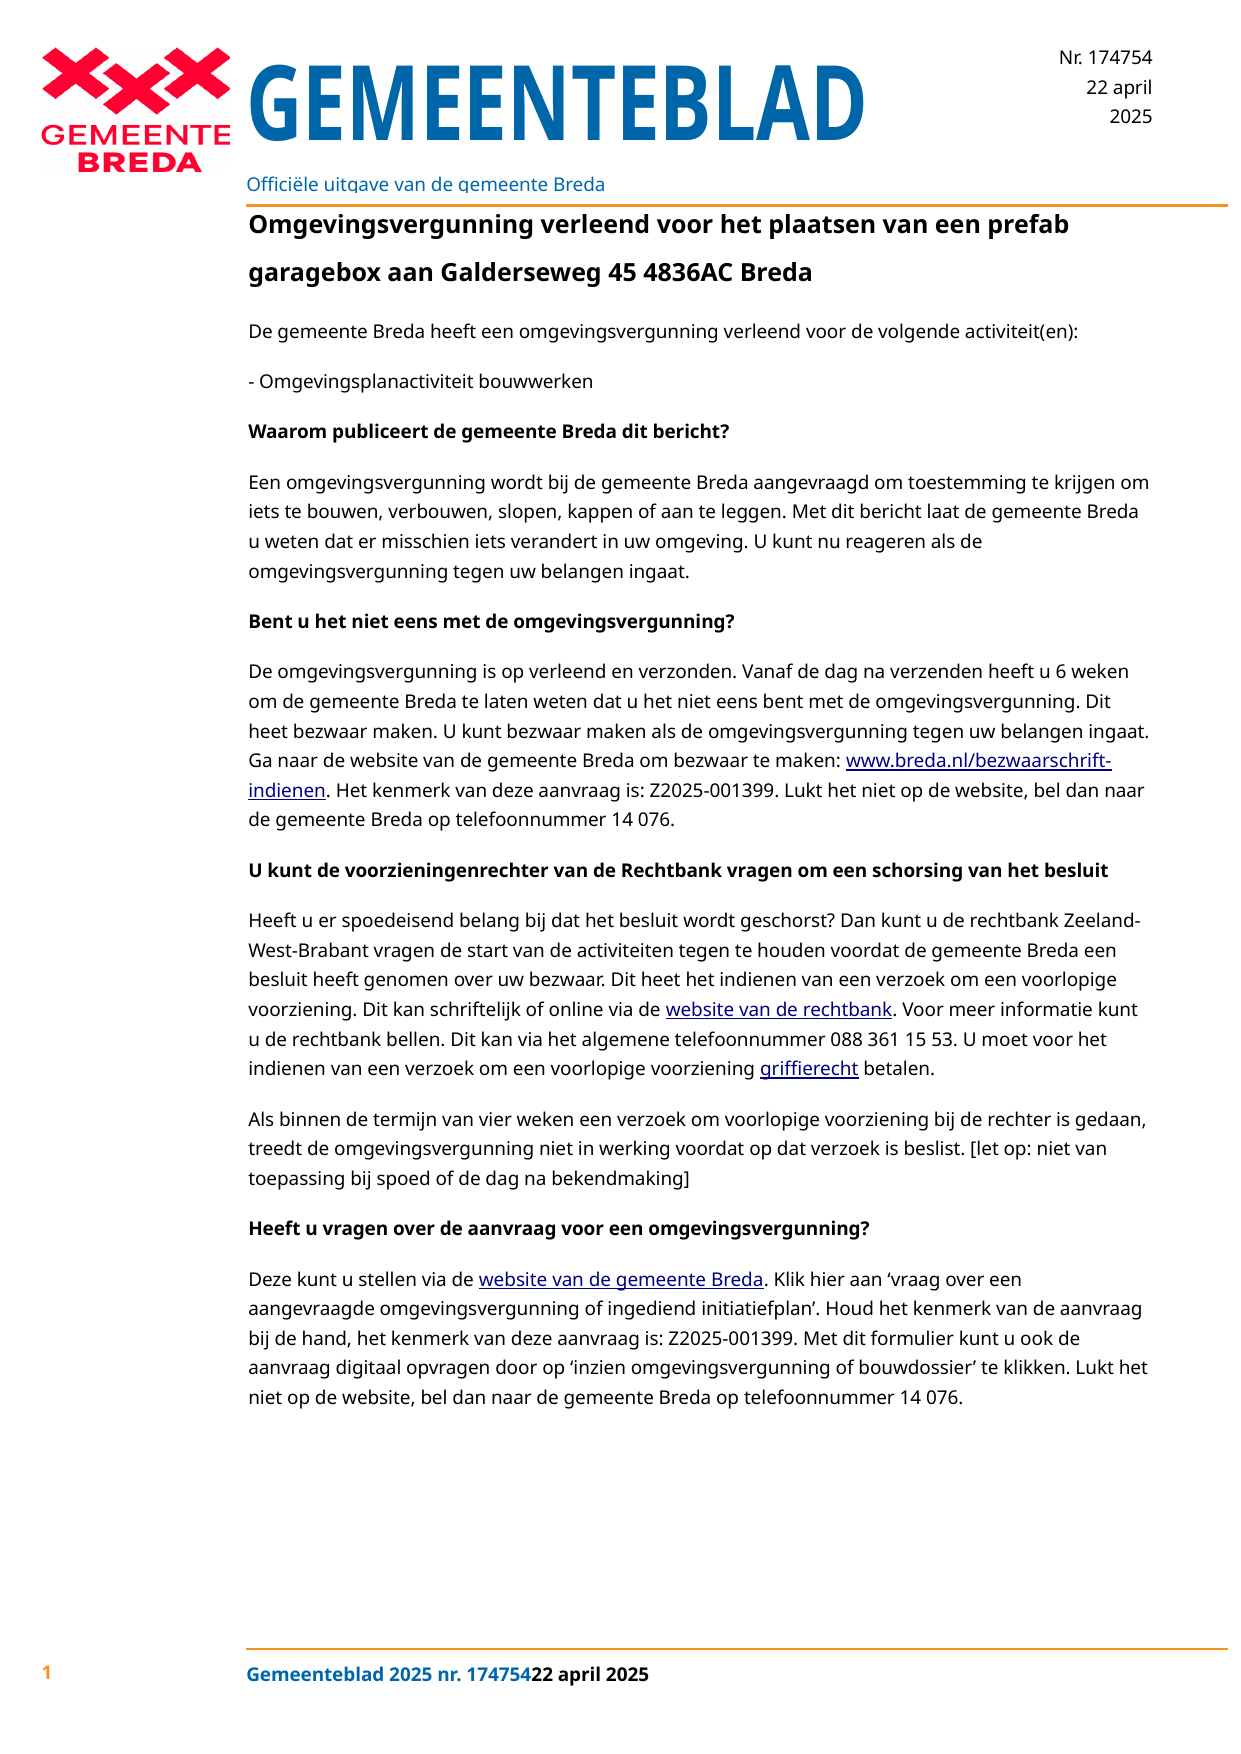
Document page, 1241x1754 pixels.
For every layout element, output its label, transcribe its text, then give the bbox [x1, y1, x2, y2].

text Bent u het niet eens met de omgevingsvergunning? [248, 608, 1152, 634]
text De gemeente Breda heeft een omgevingsvergunning verleend voor de volgende activiteit(en): [248, 318, 1152, 344]
text De omgevingsvergunning is op verleend en verzonden. Vanaf de dag na verzenden heeft u 6 weken om de gemeente Breda te laten weten dat u het niet eens bent met de omgevingsvergunning. Dit heet bezwaar maken. U kunt bezwaar maken als de omgevingsvergunning tegen uw belangen ingaat. Ga naar de website van de gemeente Breda om bezwaar te maken: www.breda.nl/bezwaarschrift-indienen. Het kenmerk van deze aanvraag is: Z2025-001399. Lukt het niet op de website, bel dan naar de gemeente Breda op telefoonnummer 14 076. [248, 659, 1152, 832]
text Heeft u vragen over de aanvraag voor een omgevingsvergunning? [248, 1215, 1152, 1241]
text U kunt de voorzieningenrechter van de Rechtbank vragen om een schorsing van het besluit [248, 857, 1152, 883]
text - Omgevingsplanactiviteit bouwwerken [248, 368, 1152, 394]
picture [41, 47, 231, 172]
text Heeft u er spoedeisend belang bij dat het besluit wordt geschorst? Dan kunt u de rechtbank Zeeland-West-Brabant vragen de start van de activiteiten tegen te houden voordat de gemeente Breda een besluit heeft genomen over uw bezwaar. Dit heet het indienen van een verzoek om een voorlopige voorziening. Dit kan schriftelijk of online via de website van de rechtbank. Voor meer informatie kunt u de rechtbank bellen. Dit kan via het algemene telefoonnummer 088 361 15 53. U moet voor het indienen van een verzoek om een voorlopige voorziening griffierecht betalen. [248, 907, 1152, 1081]
text Waarom publiceert de gemeente Breda dit bericht? [248, 419, 1152, 444]
text Omgevingsvergunning verleend voor het plaatsen van een prefab garagebox aan Galderseweg 45 4836AC Breda [248, 207, 1152, 288]
text Deze kunt u stellen via de website van de gemeente Breda. Klik hier aan ‘vraag over een aangevraagde omgevingsvergunning of ingediend initiatiefplan’. Houd het kenmerk van de aanvraag bij de hand, het kenmerk van deze aanvraag is: Z2025-001399. Met dit formulier kunt u ook de aanvraag digitaal opvragen door op ‘inzien omgevingsvergunning of bouwdossier’ te klikken. Lukt het niet op de website, bel dan naar de gemeente Breda op telefoonnummer 14 076. [248, 1266, 1152, 1410]
text Als binnen de termijn van vier weken een verzoek om voorlopige voorziening bij de rechter is gedaan, treedt de omgevingsvergunning niet in werking voordat op dat verzoek is beslist. [let op: niet van toepassing bij spoed of de dag na bekendmaking] [248, 1106, 1152, 1191]
text Een omgevingsvergunning wordt bij de gemeente Breda aangevraagd om toestemming te krijgen om iets te bouwen, verbouwen, slopen, kappen of aan te leggen. Met dit bericht laat de gemeente Breda u weten dat er misschien iets verandert in uw omgeving. U kunt nu reageren als de omgevingsvergunning tegen uw belangen ingaat. [248, 469, 1152, 584]
